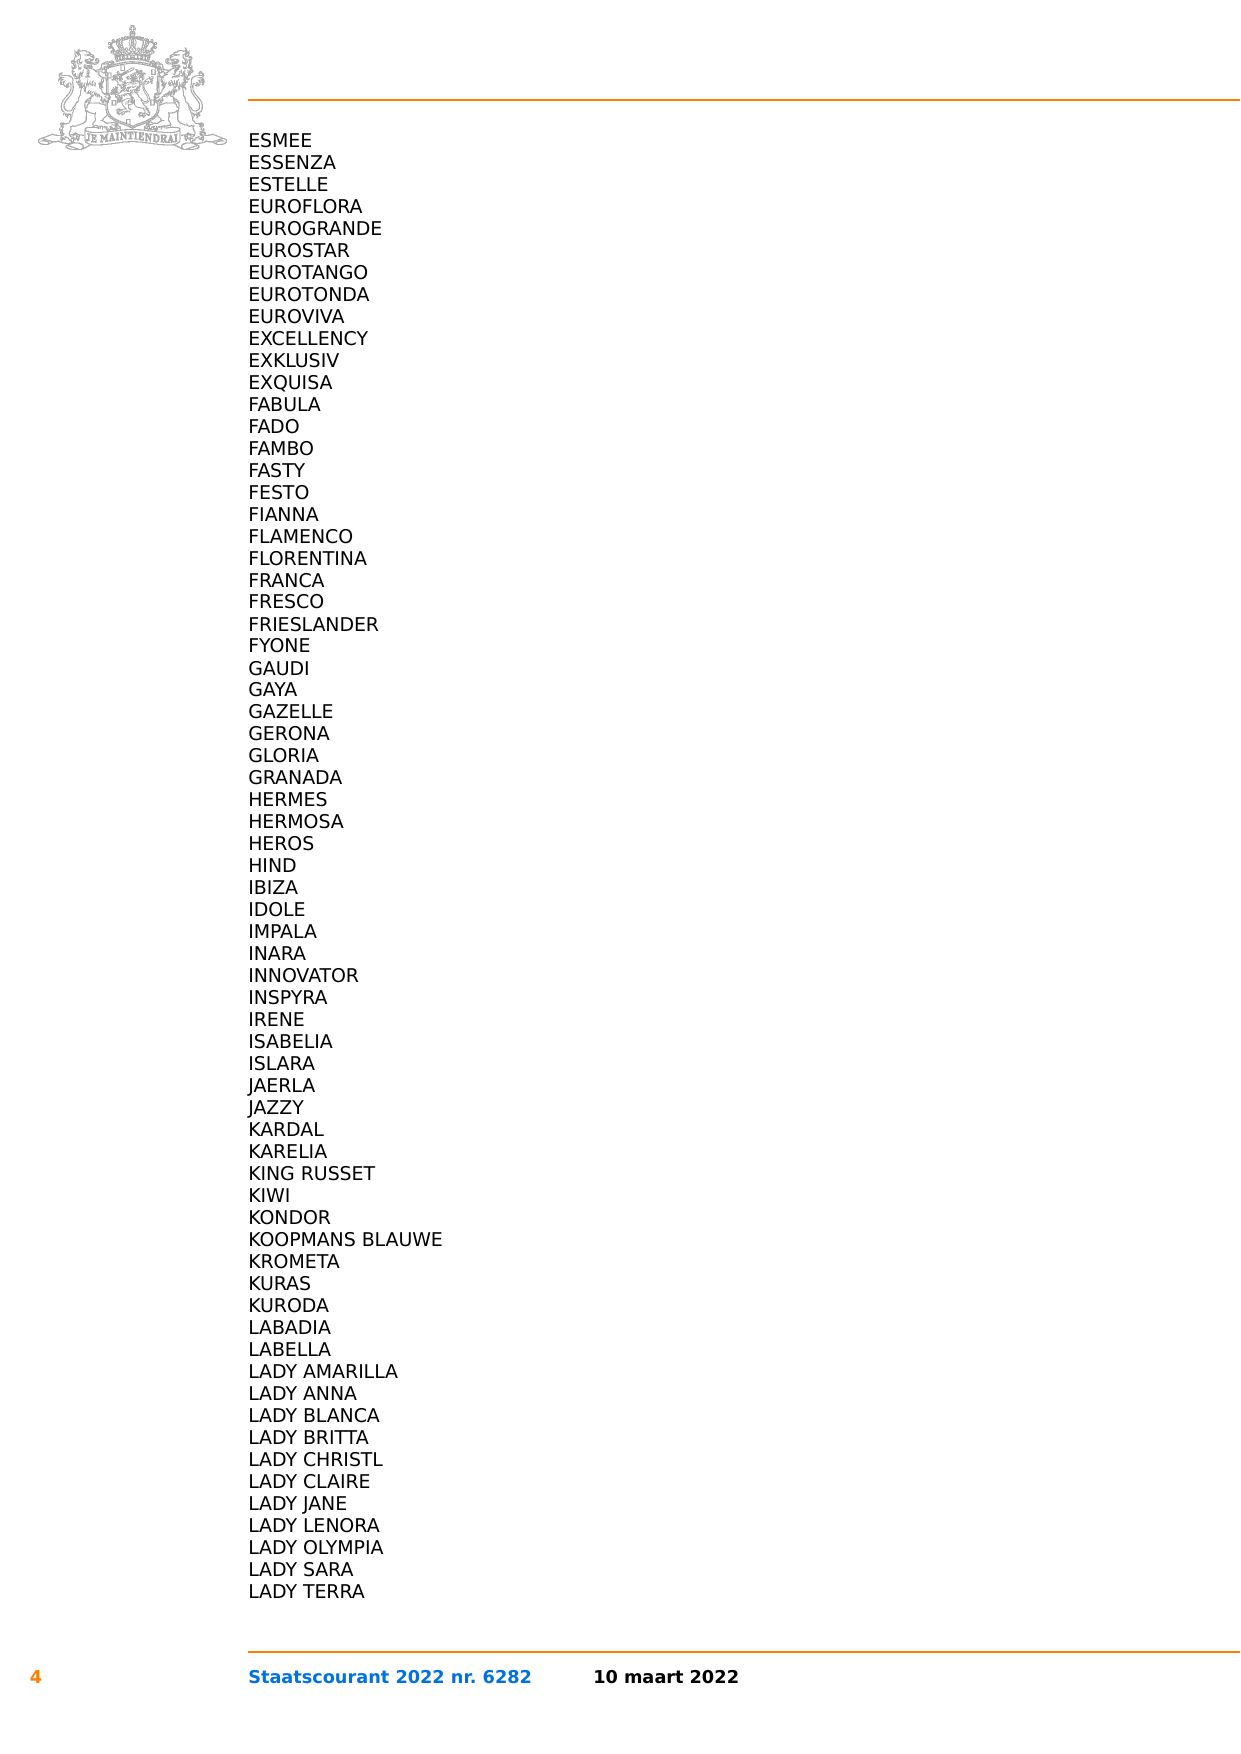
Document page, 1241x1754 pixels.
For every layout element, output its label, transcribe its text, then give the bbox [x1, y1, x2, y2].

text ESTELLE [248, 174, 1163, 196]
text LADY BRITTA [248, 1427, 1163, 1449]
text LABELLA [248, 1339, 1163, 1361]
text KONDOR [248, 1207, 1163, 1229]
text EUROFLORA [248, 196, 1163, 218]
text GLORIA [248, 745, 1163, 767]
text KING RUSSET [248, 1163, 1163, 1185]
text EUROTONDA [248, 284, 1163, 306]
text EUROSTAR [248, 240, 1163, 262]
text KARELIA [248, 1141, 1163, 1163]
text KURODA [248, 1295, 1163, 1317]
text ESSENZA [248, 152, 1163, 174]
text INARA [248, 943, 1163, 965]
text FASTY [248, 459, 1163, 482]
text FRESCO [248, 591, 1163, 613]
text EUROTANGO [248, 262, 1163, 284]
text FRIESLANDER [248, 613, 1163, 635]
text KURAS [248, 1273, 1163, 1295]
text FYONE [248, 635, 1163, 657]
text GRANADA [248, 767, 1163, 789]
text FAMBO [248, 438, 1163, 459]
text LABADIA [248, 1317, 1163, 1339]
picture [38, 25, 227, 150]
text ISLARA [248, 1053, 1163, 1075]
text HERMOSA [248, 811, 1163, 833]
text LADY CHRISTL [248, 1449, 1163, 1471]
text LADY TERRA [248, 1581, 1163, 1602]
text KARDAL [248, 1119, 1163, 1141]
text JAZZY [248, 1097, 1163, 1119]
text GAZELLE [248, 701, 1163, 723]
text INNOVATOR [248, 965, 1163, 987]
text LADY ANNA [248, 1383, 1163, 1405]
text INSPYRA [248, 987, 1163, 1009]
text FABULA [248, 394, 1163, 416]
text LADY OLYMPIA [248, 1537, 1163, 1558]
text JAERLA [248, 1075, 1163, 1097]
text ESMEE [248, 130, 1163, 152]
text LADY AMARILLA [248, 1361, 1163, 1383]
text HERMES [248, 789, 1163, 811]
text LADY SARA [248, 1558, 1163, 1581]
text FESTO [248, 482, 1163, 503]
text EXQUISA [248, 372, 1163, 394]
text LADY JANE [248, 1493, 1163, 1514]
text GAYA [248, 679, 1163, 701]
text KROMETA [248, 1251, 1163, 1273]
text HIND [248, 855, 1163, 877]
text ISABELIA [248, 1031, 1163, 1053]
text LADY BLANCA [248, 1405, 1163, 1427]
text FADO [248, 416, 1163, 438]
text EUROGRANDE [248, 218, 1163, 240]
text LADY CLAIRE [248, 1471, 1163, 1493]
text GERONA [248, 723, 1163, 745]
text IRENE [248, 1009, 1163, 1031]
text EXCELLENCY [248, 328, 1163, 350]
text GAUDI [248, 657, 1163, 679]
text EXKLUSIV [248, 350, 1163, 372]
text IMPALA [248, 921, 1163, 943]
text FLAMENCO [248, 526, 1163, 547]
text KOOPMANS BLAUWE [248, 1229, 1163, 1251]
text HEROS [248, 833, 1163, 855]
text KIWI [248, 1185, 1163, 1207]
text FRANCA [248, 569, 1163, 591]
text IBIZA [248, 877, 1163, 899]
text LADY LENORA [248, 1514, 1163, 1537]
text FIANNA [248, 503, 1163, 526]
text EUROVIVA [248, 306, 1163, 328]
text IDOLE [248, 899, 1163, 921]
text FLORENTINA [248, 547, 1163, 569]
